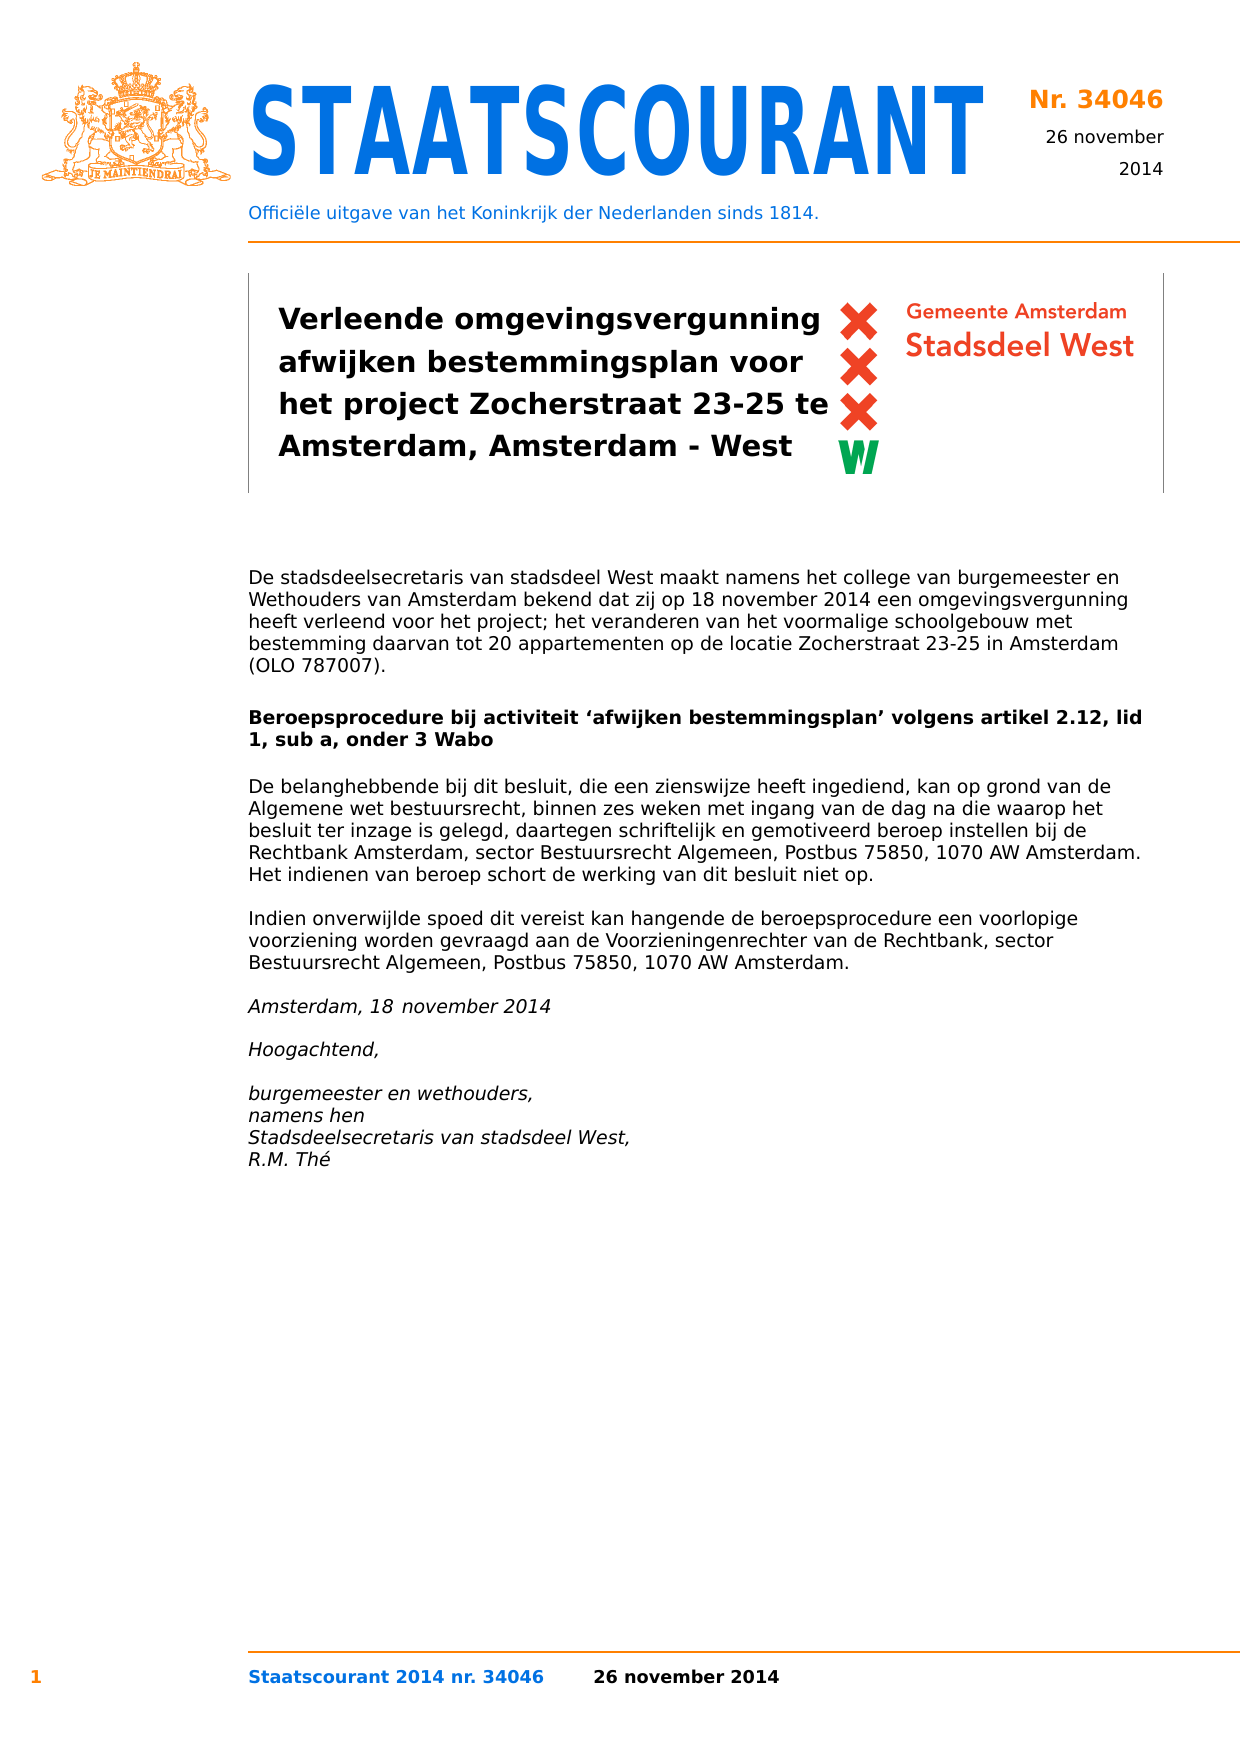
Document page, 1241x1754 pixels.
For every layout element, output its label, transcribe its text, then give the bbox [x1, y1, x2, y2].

table_cell 26 november [998, 121, 1240, 153]
table_header [25, 62, 248, 241]
picture [41, 62, 231, 186]
subtitle Beroepsprocedure bij activiteit ‘afwijken bestemmingsplan’ volgens artikel 2.12, lid 1, sub a, onder 3 Wabo [248, 707, 1163, 751]
text burgemeester en wethouders, namens hen Stadsdeelsecretaris van stadsdeel West, R.M. Thé [248, 1083, 1163, 1171]
table_header Nr. 34046 [998, 62, 1240, 121]
text Hoogachtend, [248, 1039, 1163, 1061]
text De belanghebbende bij dit besluit, die een zienswijze heeft ingediend, kan op grond van de Algemene wet bestuursrecht, binnen zes weken met ingang van de dag na die waarop het besluit ter inzage is gelegd, daartegen schriftelijk en gemotiveerd beroep instellen bij de Rechtbank Amsterdam, sector Bestuursrecht Algemeen, Postbus 75850, 1070 AW Amsterdam. Het indienen van beroep schort de werking van dit besluit niet op. [248, 776, 1163, 886]
table_cell 2014 [998, 153, 1240, 203]
picture [838, 302, 1134, 474]
table_cell Officiële uitgave van het Koninkrijk der Nederlanden sinds 1814. [248, 203, 1240, 241]
subtitle Verleende omgevingsvergunning afwijken bestemmingsplan voor het project Zocherstraat 23-25 te Amsterdam, Amsterdam - West [249, 273, 1163, 493]
text De stadsdeelsecretaris van stadsdeel West maakt namens het college van burgemeester en Wethouders van Amsterdam bekend dat zij op 18 november 2014 een omgevingsvergunning heeft verleend voor het project; het veranderen van het voormalige schoolgebouw met bestemming daarvan tot 20 appartementen op de locatie Zocherstraat 23-25 in Amsterdam (OLO 787007). [248, 567, 1163, 677]
text Amsterdam, 18 november 2014 [248, 996, 1163, 1017]
text Indien onverwijlde spoed dit vereist kan hangende de beroepsprocedure een voorlopige voorziening worden gevraagd aan de Voorzieningenrechter van de Rechtbank, sector Bestuursrecht Algemeen, Postbus 75850, 1070 AW Amsterdam. [248, 908, 1163, 974]
table_header STAATSCOURANT [248, 62, 998, 203]
